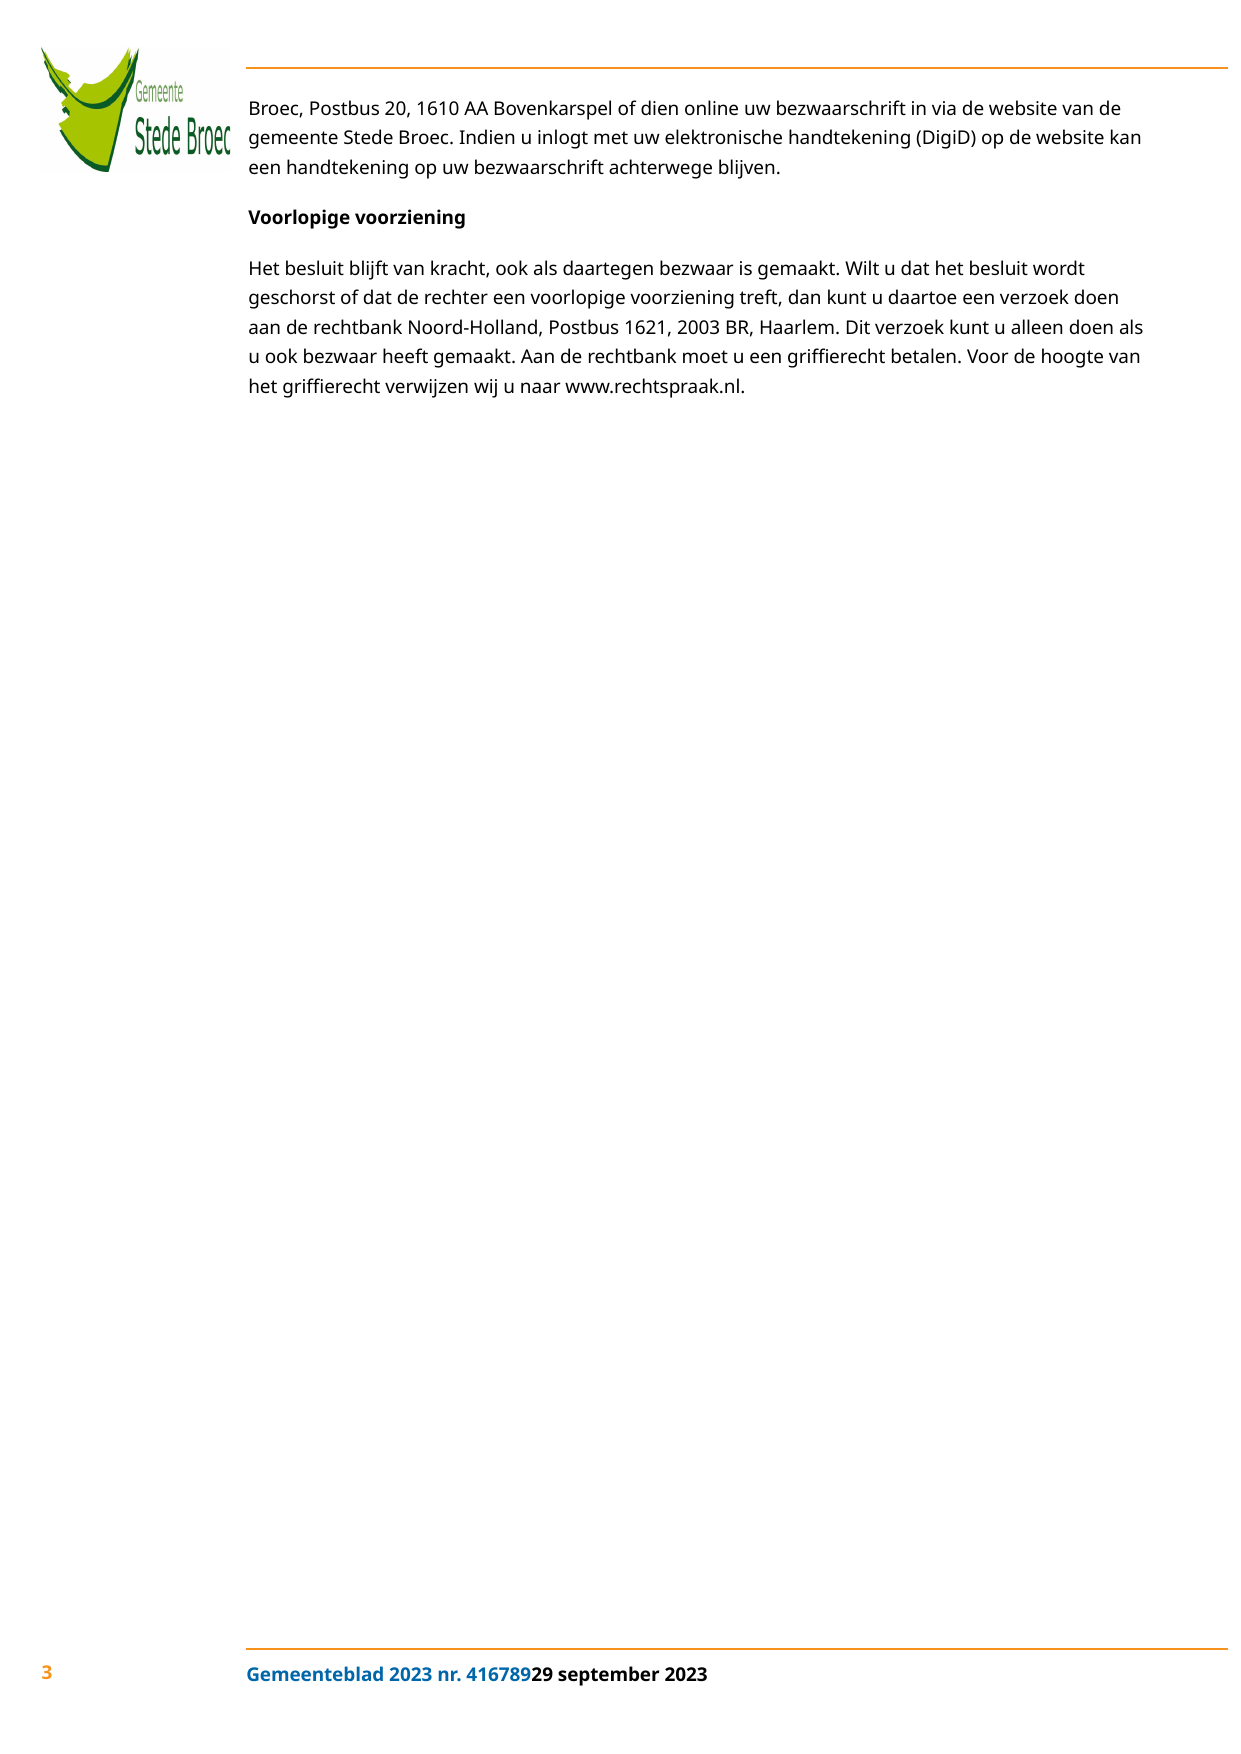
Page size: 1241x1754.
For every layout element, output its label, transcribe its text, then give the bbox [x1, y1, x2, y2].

text Broec, Postbus 20, 1610 AA Bovenkarspel of dien online uw bezwaarschrift in via de website van de gemeente Stede Broec. Indien u inlogt met uw elektronische handtekening (DigiD) op de website kan een handtekening op uw bezwaarschrift achterwege blijven. [248, 95, 1152, 180]
text Voorlopige voorziening [248, 204, 1152, 230]
text Het besluit blijft van kracht, ook als daartegen bezwaar is gemaakt. Wilt u dat het besluit wordt geschorst of dat de rechter een voorlopige voorziening treft, dan kunt u daartoe een verzoek doen aan de rechtbank Noord-Holland, Postbus 1621, 2003 BR, Haarlem. Dit verzoek kunt u alleen doen als u ook bezwaar heeft gemaakt. Aan de rechtbank moet u een griffierecht betalen. Voor de hoogte van het griffierecht verwijzen wij u naar www.rechtspraak.nl. [248, 255, 1152, 399]
picture [41, 47, 231, 172]
